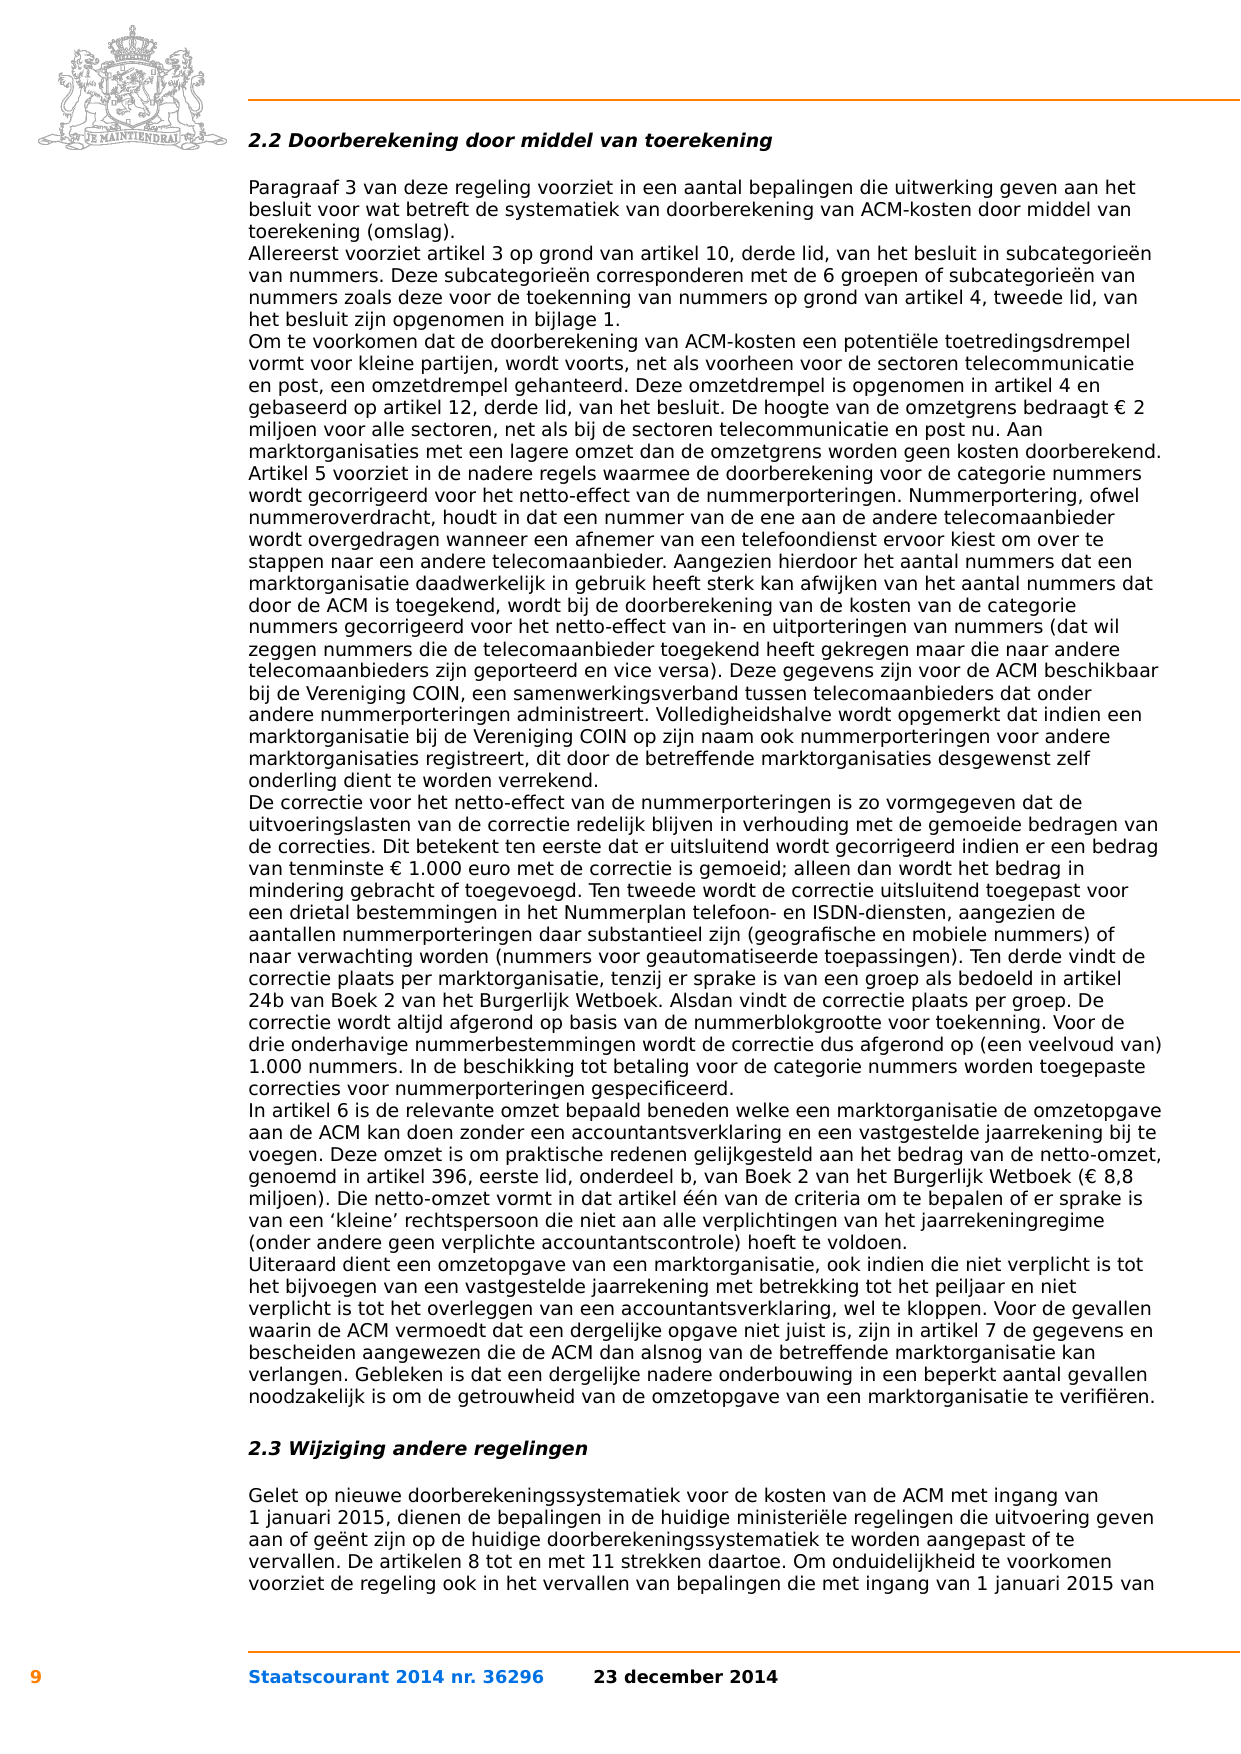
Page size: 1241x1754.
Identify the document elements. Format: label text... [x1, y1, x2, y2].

text Gelet op nieuwe doorberekeningssystematiek voor de kosten van de ACM met ingang van 1 januari 2015, dienen de bepalingen in de huidige ministeriële regelingen die uitvoering geven aan of geënt zijn op de huidige doorberekeningssystematiek te worden aangepast of te vervallen. De artikelen 8 tot en met 11 strekken daartoe. Om onduidelijkheid te voorkomen voorziet de regeling ook in het vervallen van bepalingen die met ingang van 1 januari 2015 van [248, 1485, 1163, 1594]
subtitle 2.3 Wijziging andere regelingen [248, 1438, 1163, 1460]
text In artikel 6 is de relevante omzet bepaald beneden welke een marktorganisatie de omzetopgave aan de ACM kan doen zonder een accountantsverklaring en een vastgestelde jaarrekening bij te voegen. Deze omzet is om praktische redenen gelijkgesteld aan het bedrag van de netto-omzet, genoemd in artikel 396, eerste lid, onderdeel b, van Boek 2 van het Burgerlijk Wetboek (€ 8,8 miljoen). Die netto-omzet vormt in dat artikel één van de criteria om te bepalen of er sprake is van een ‘kleine’ rechtspersoon die niet aan alle verplichtingen van het jaarrekeningregime (onder andere geen verplichte accountantscontrole) hoeft te voldoen. [248, 1100, 1163, 1254]
text Artikel 5 voorziet in de nadere regels waarmee de doorberekening voor de categorie nummers wordt gecorrigeerd voor het netto-effect van de nummerporteringen. Nummerportering, ofwel nummeroverdracht, houdt in dat een nummer van de ene aan de andere telecomaanbieder wordt overgedragen wanneer een afnemer van een telefoondienst ervoor kiest om over te stappen naar een andere telecomaanbieder. Aangezien hierdoor het aantal nummers dat een marktorganisatie daadwerkelijk in gebruik heeft sterk kan afwijken van het aantal nummers dat door de ACM is toegekend, wordt bij de doorberekening van de kosten van de categorie nummers gecorrigeerd voor het netto-effect van in- en uitporteringen van nummers (dat wil zeggen nummers die de telecomaanbieder toegekend heeft gekregen maar die naar andere telecomaanbieders zijn geporteerd en vice versa). Deze gegevens zijn voor de ACM beschikbaar bij de Vereniging COIN, een samenwerkingsverband tussen telecomaanbieders dat onder andere nummerporteringen administreert. Volledigheidshalve wordt opgemerkt dat indien een marktorganisatie bij de Vereniging COIN op zijn naam ook nummerporteringen voor andere marktorganisaties registreert, dit door de betreffende marktorganisaties desgewenst zelf onderling dient te worden verrekend. [248, 463, 1163, 792]
text Paragraaf 3 van deze regeling voorziet in een aantal bepalingen die uitwerking geven aan het besluit voor wat betreft de systematiek van doorberekening van ACM-kosten door middel van toerekening (omslag). [248, 177, 1163, 243]
text Allereerst voorziet artikel 3 op grond van artikel 10, derde lid, van het besluit in subcategorieën van nummers. Deze subcategorieën corresponderen met de 6 groepen of subcategorieën van nummers zoals deze voor de toekenning van nummers op grond van artikel 4, tweede lid, van het besluit zijn opgenomen in bijlage 1. [248, 243, 1163, 331]
subtitle 2.2 Doorberekening door middel van toerekening [248, 130, 1163, 152]
text Uiteraard dient een omzetopgave van een marktorganisatie, ook indien die niet verplicht is tot het bijvoegen van een vastgestelde jaarrekening met betrekking tot het peiljaar en niet verplicht is tot het overleggen van een accountantsverklaring, wel te kloppen. Voor de gevallen waarin de ACM vermoedt dat een dergelijke opgave niet juist is, zijn in artikel 7 de gegevens en bescheiden aangewezen die de ACM dan alsnog van de betreffende marktorganisatie kan verlangen. Gebleken is dat een dergelijke nadere onderbouwing in een beperkt aantal gevallen noodzakelijk is om de getrouwheid van de omzetopgave van een marktorganisatie te verifiëren. [248, 1254, 1163, 1408]
text Om te voorkomen dat de doorberekening van ACM-kosten een potentiële toetredingsdrempel vormt voor kleine partijen, wordt voorts, net als voorheen voor de sectoren telecommunicatie en post, een omzetdrempel gehanteerd. Deze omzetdrempel is opgenomen in artikel 4 en gebaseerd op artikel 12, derde lid, van het besluit. De hoogte van de omzetgrens bedraagt € 2 miljoen voor alle sectoren, net als bij de sectoren telecommunicatie en post nu. Aan marktorganisaties met een lagere omzet dan de omzetgrens worden geen kosten doorberekend. [248, 331, 1163, 463]
text De correctie voor het netto-effect van de nummerporteringen is zo vormgegeven dat de uitvoeringslasten van de correctie redelijk blijven in verhouding met de gemoeide bedragen van de correcties. Dit betekent ten eerste dat er uitsluitend wordt gecorrigeerd indien er een bedrag van tenminste € 1.000 euro met de correctie is gemoeid; alleen dan wordt het bedrag in mindering gebracht of toegevoegd. Ten tweede wordt de correctie uitsluitend toegepast voor een drietal bestemmingen in het Nummerplan telefoon- en ISDN-diensten, aangezien de aantallen nummerporteringen daar substantieel zijn (geografische en mobiele nummers) of naar verwachting worden (nummers voor geautomatiseerde toepassingen). Ten derde vindt de correctie plaats per marktorganisatie, tenzij er sprake is van een groep als bedoeld in artikel 24b van Boek 2 van het Burgerlijk Wetboek. Alsdan vindt de correctie plaats per groep. De correctie wordt altijd afgerond op basis van de nummerblokgrootte voor toekenning. Voor de drie onderhavige nummerbestemmingen wordt de correctie dus afgerond op (een veelvoud van) 1.000 nummers. In de beschikking tot betaling voor de categorie nummers worden toegepaste correcties voor nummerporteringen gespecificeerd. [248, 792, 1163, 1100]
picture [38, 25, 227, 150]
